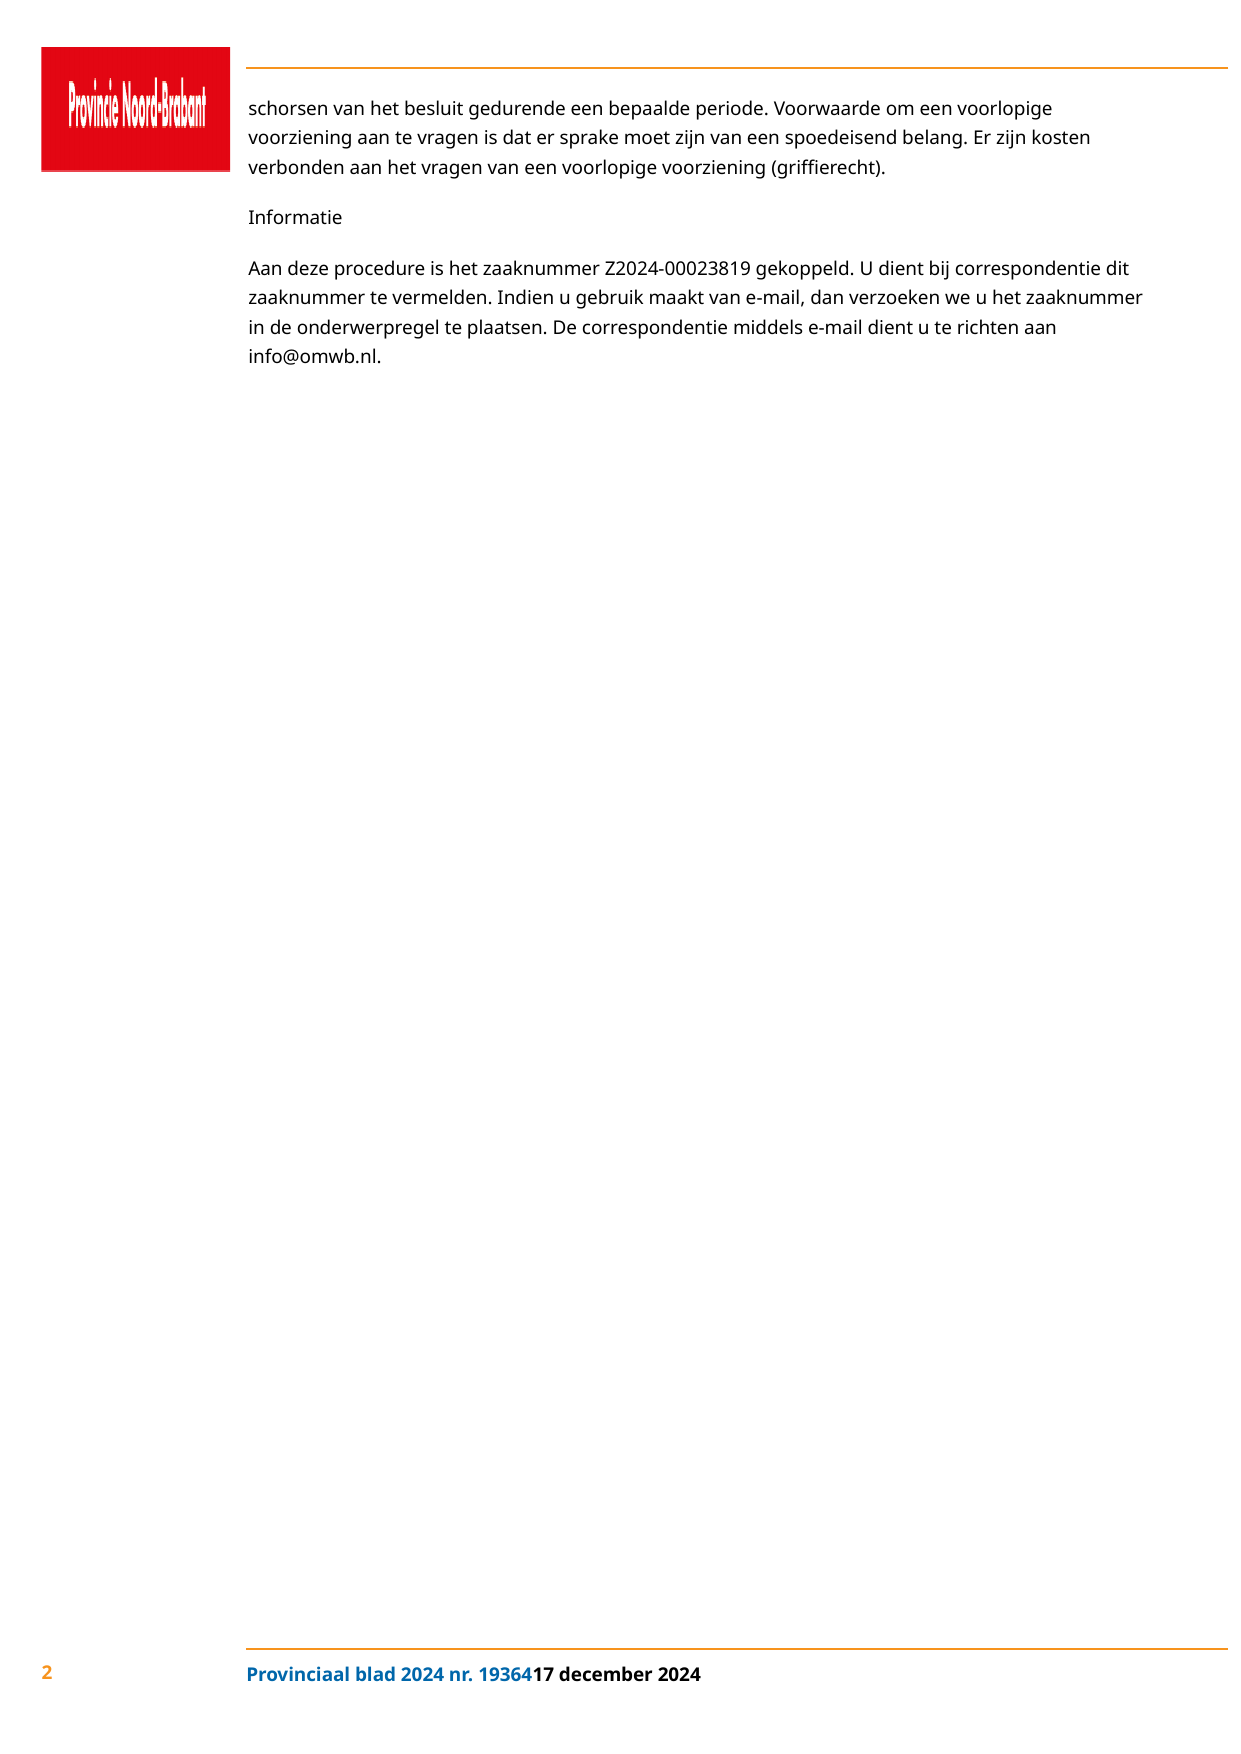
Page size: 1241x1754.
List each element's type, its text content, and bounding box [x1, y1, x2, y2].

text Informatie [248, 204, 1152, 230]
picture [41, 47, 231, 172]
text Aan deze procedure is het zaaknummer Z2024-00023819 gekoppeld. U dient bij correspondentie dit zaaknummer te vermelden. Indien u gebruik maakt van e-mail, dan verzoeken we u het zaaknummer in de onderwerpregel te plaatsen. De correspondentie middels e-mail dient u te richten aan info@omwb.nl. [248, 255, 1152, 369]
text schorsen van het besluit gedurende een bepaalde periode. Voorwaarde om een voorlopige voorziening aan te vragen is dat er sprake moet zijn van een spoedeisend belang. Er zijn kosten verbonden aan het vragen van een voorlopige voorziening (griffierecht). [248, 95, 1152, 180]
